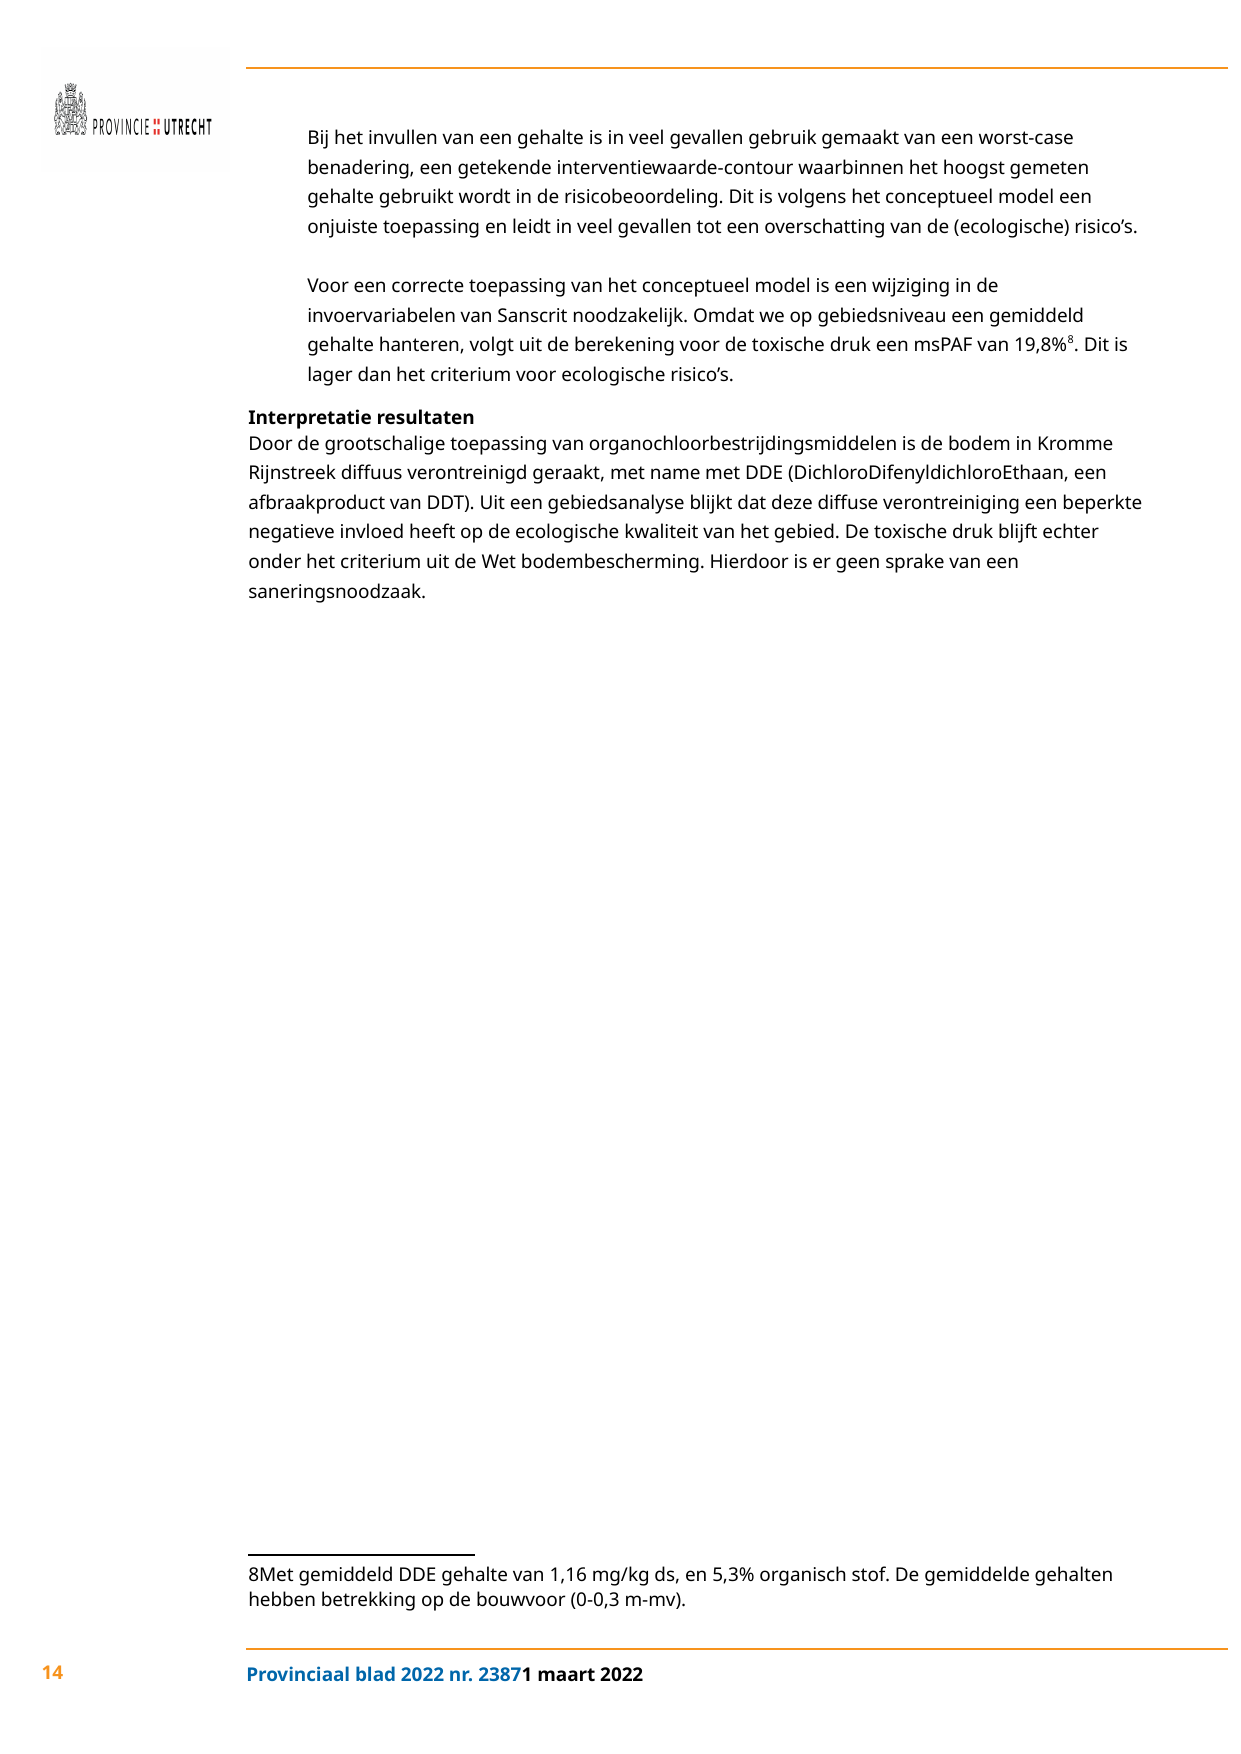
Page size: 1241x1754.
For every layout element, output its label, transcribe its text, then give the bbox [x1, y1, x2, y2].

list Met gemiddeld DDE gehalte van 1,16 mg/kg ds, en 5,3% organisch stof. De gemiddelde gehalten hebben betrekking op de bouwvoor (0-0,3 m-mv). [248, 1561, 1152, 1612]
text Door de grootschalige toepassing van organochloorbestrijdingsmiddelen is de bodem in Kromme Rijnstreek diffuus verontreinigd geraakt, met name met DDE (DichloroDifenyldichloroEthaan, een afbraakproduct van DDT). Uit een gebiedsanalyse blijkt dat deze diffuse verontreiniging een beperkte negatieve invloed heeft op de ecologische kwaliteit van het gebied. De toxische druk blijft echter onder het criterium uit de Wet bodembescherming. Hierdoor is er geen sprake van een saneringsnoodzaak. [248, 430, 1152, 603]
list Bij het invullen van een gehalte is in veel gevallen gebruik gemaakt van een worst-case benadering, een getekende interventiewaarde-contour waarbinnen het hoogst gemeten gehalte gebruikt wordt in de risicobeoordeling. Dit is volgens het conceptueel model een onjuiste toepassing en leidt in veel gevallen tot een overschatting van de (ecologische) risico’s. [248, 124, 1152, 239]
list Voor een correcte toepassing van het conceptueel model is een wijziging in de invoervariabelen van Sanscrit noodzakelijk. Omdat we op gebiedsniveau een gemiddeld gehalte hanteren, volgt uit de berekening voor de toxische druk een msPAF van 19,8%. Dit is lager dan het criterium voor ecologische risico’s. [248, 272, 1152, 387]
text Interpretatie resultaten [248, 404, 1152, 430]
picture [41, 47, 231, 172]
